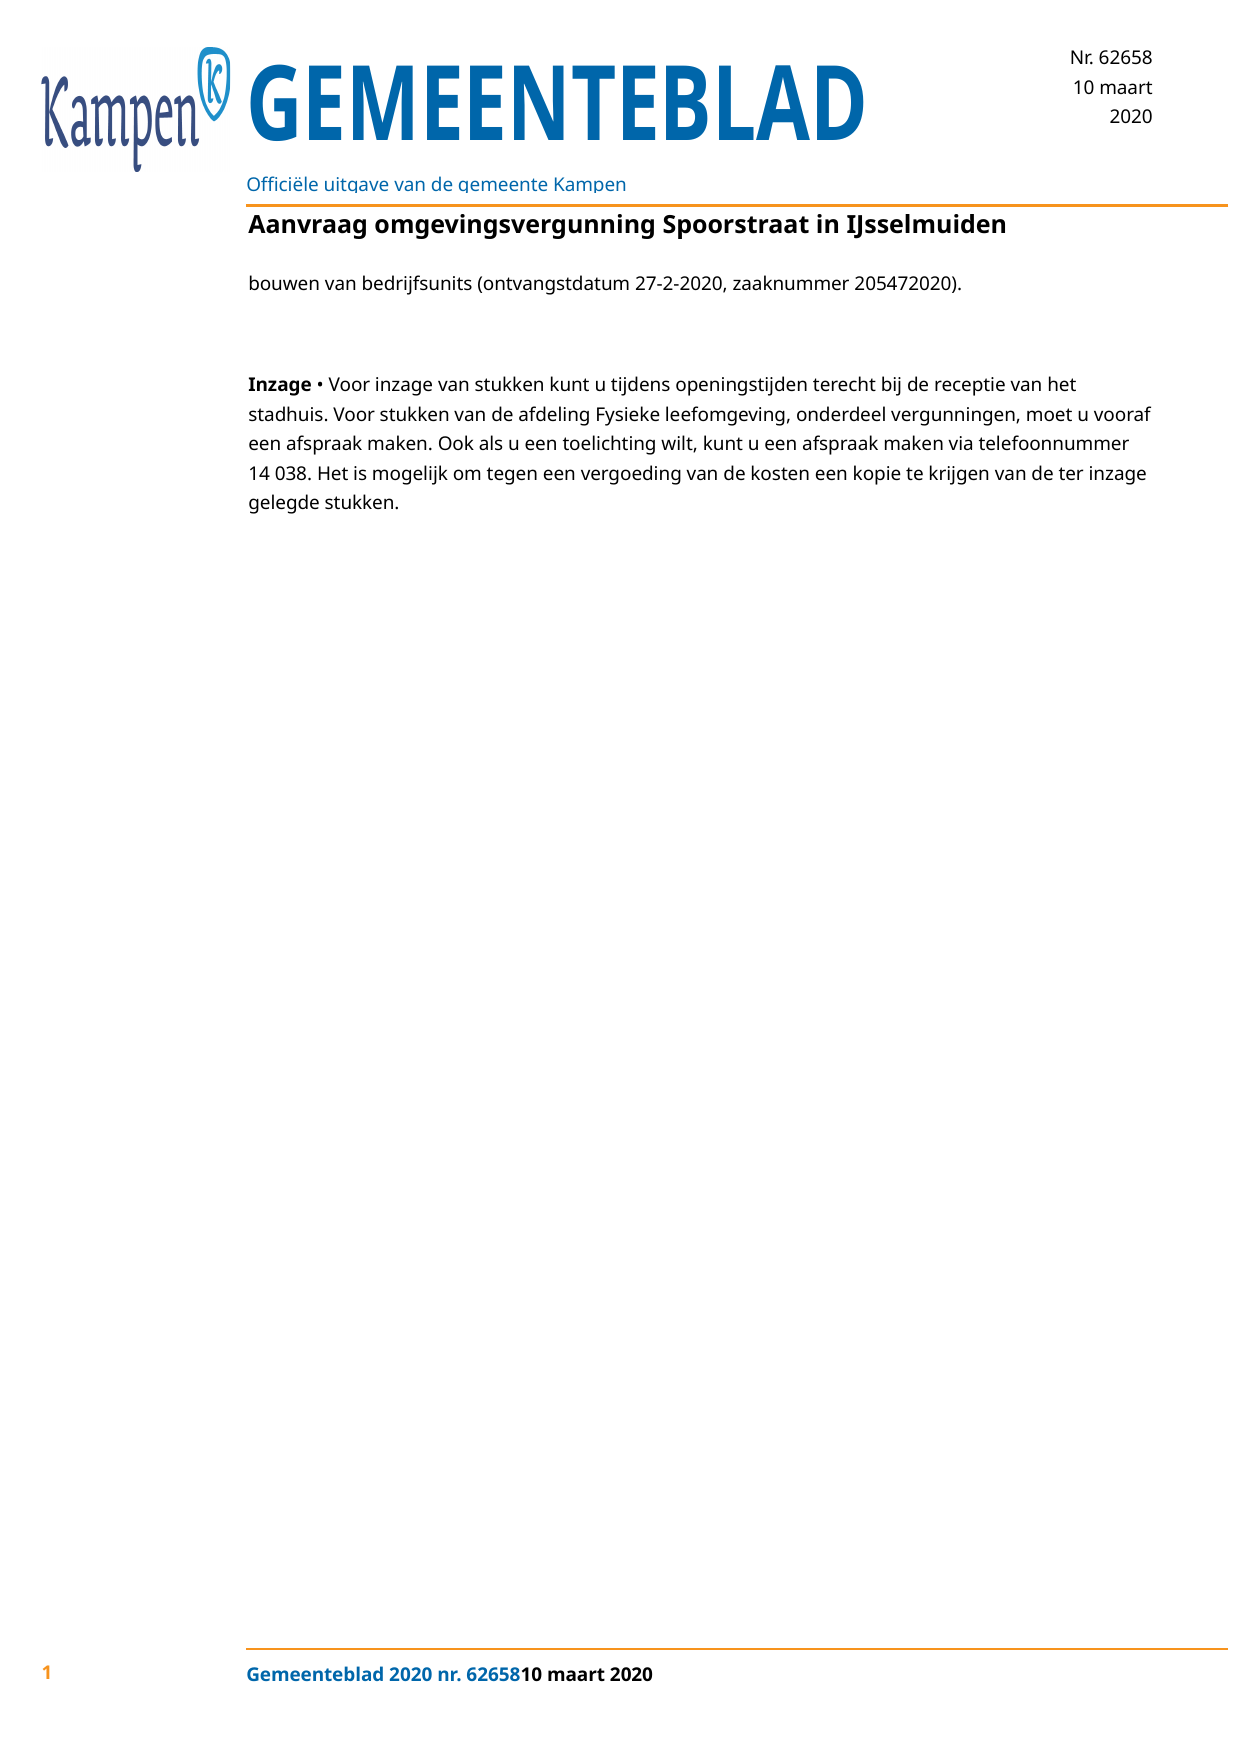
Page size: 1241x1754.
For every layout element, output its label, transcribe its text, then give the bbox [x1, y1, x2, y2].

text Aanvraag omgevingsvergunning Spoorstraat in IJsselmuiden [248, 207, 1152, 241]
text Inzage • Voor inzage van stukken kunt u tijdens openingstijden terecht bij de receptie van het stadhuis. Voor stukken van de afdeling Fysieke leefomgeving, onderdeel vergunningen, moet u vooraf een afspraak maken. Ook als u een toelichting wilt, kunt u een afspraak maken via telefoonnummer 14 038. Het is mogelijk om tegen een vergoeding van de kosten een kopie te krijgen van de ter inzage gelegde stukken. [248, 371, 1152, 515]
text bouwen van bedrijfsunits (ontvangstdatum 27-2-2020, zaaknummer 205472020). [248, 270, 1152, 296]
picture [41, 47, 231, 172]
